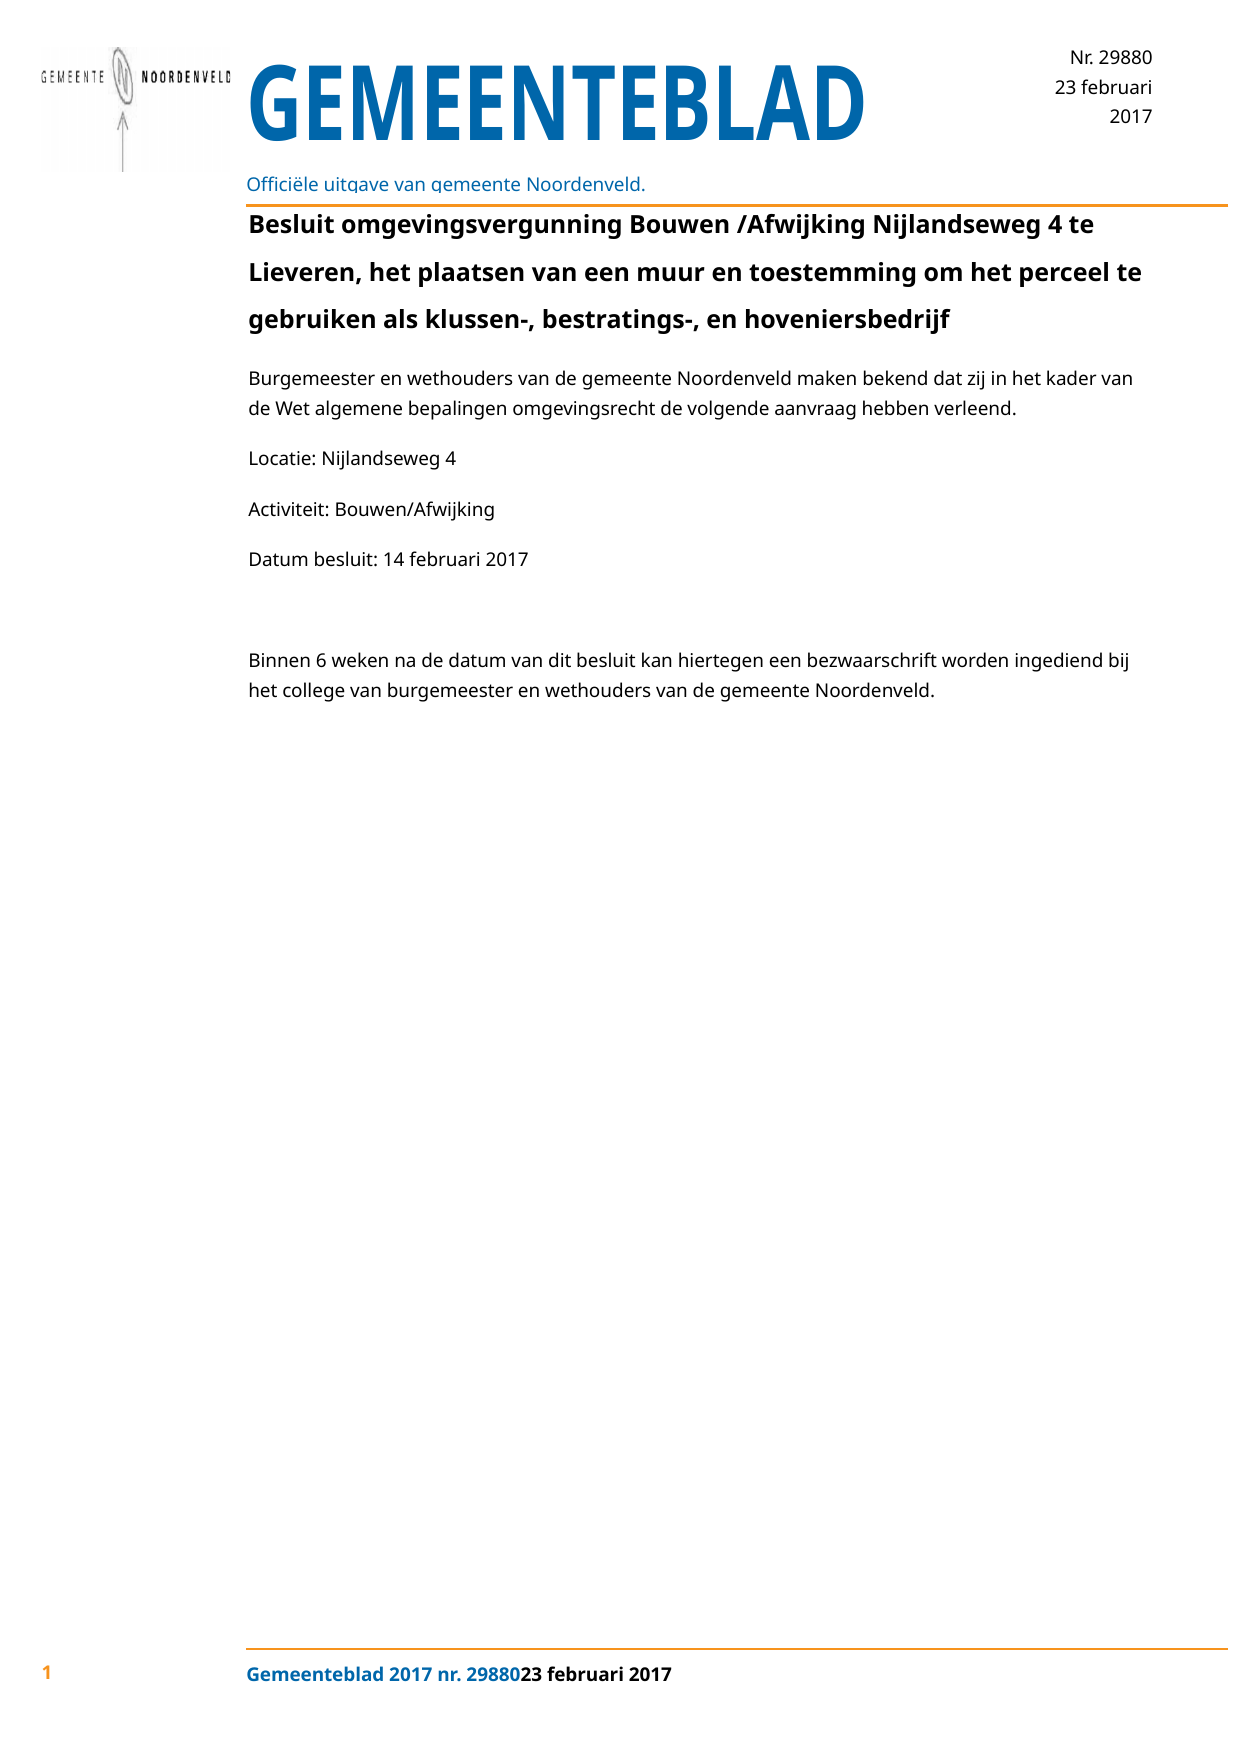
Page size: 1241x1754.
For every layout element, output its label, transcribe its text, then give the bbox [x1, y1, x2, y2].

picture [41, 47, 231, 172]
text Locatie: Nijlandseweg 4 [248, 446, 1152, 471]
text Binnen 6 weken na de datum van dit besluit kan hiertegen een bezwaarschrift worden ingediend bij het college van burgemeester en wethouders van de gemeente Noordenveld. [248, 647, 1152, 702]
text Datum besluit: 14 februari 2017 [248, 546, 1152, 572]
text Activiteit: Bouwen/Afwijking [248, 496, 1152, 522]
text Besluit omgevingsvergunning Bouwen /Afwijking Nijlandseweg 4 te Lieveren, het plaatsen van een muur en toestemming om het perceel te gebruiken als klussen-, bestratings-, en hoveniersbedrijf [248, 207, 1152, 336]
text Burgemeester en wethouders van de gemeente Noordenveld maken bekend dat zij in het kader van de Wet algemene bepalingen omgevingsrecht de volgende aanvraag hebben verleend. [248, 366, 1152, 421]
